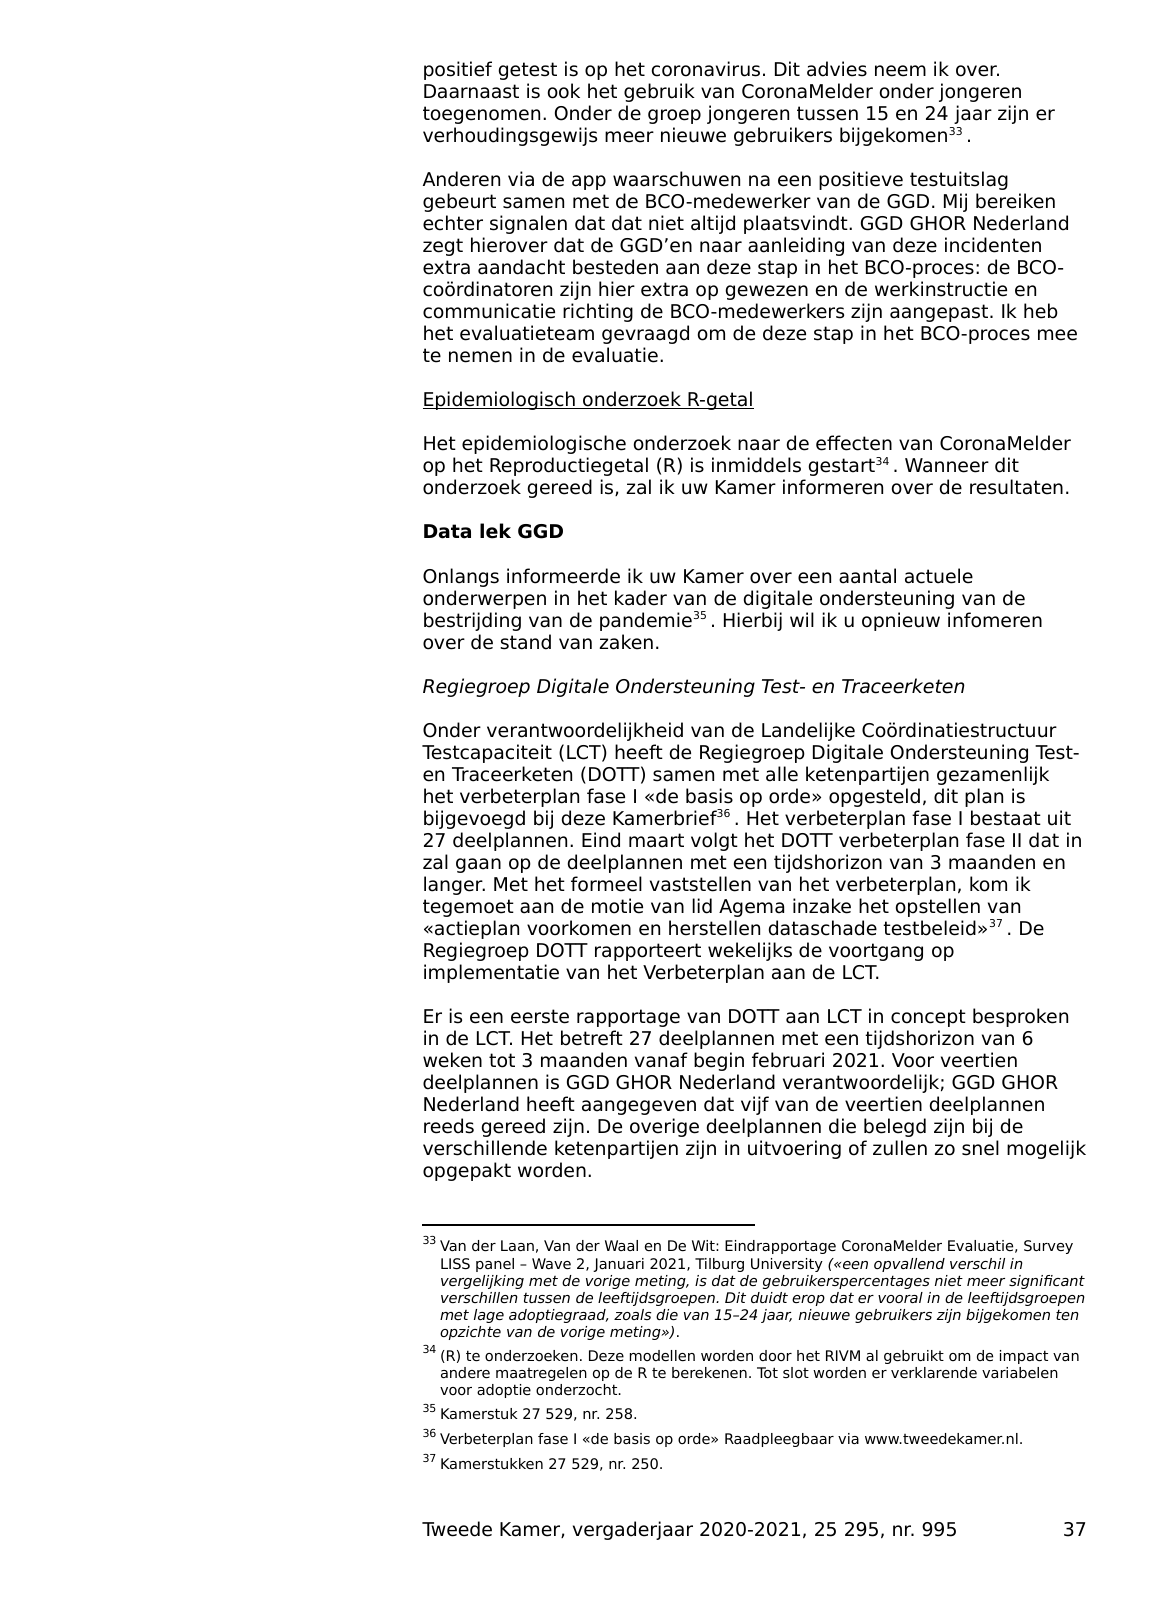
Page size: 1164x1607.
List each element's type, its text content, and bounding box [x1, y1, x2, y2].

text Het epidemiologische onderzoek naar de effecten van CoronaMelder op het Reproductiegetal (R) is inmiddels gestart. Wanneer dit onderzoek gereed is, zal ik uw Kamer informeren over de resultaten. [422, 433, 1087, 499]
text Verbeterplan fase I «de basis op orde» Raadpleegbaar via www.tweedekamer.nl. [422, 1427, 1087, 1449]
text Onder verantwoordelijkheid van de Landelijke Coördinatiestructuur Testcapaciteit (LCT) heeft de Regiegroep Digitale Ondersteuning Test- en Traceerketen (DOTT) samen met alle ketenpartijen gezamenlijk het verbeterplan fase I «de basis op orde» opgesteld, dit plan is bijgevoegd bij deze Kamerbrief. Het verbeterplan fase I bestaat uit 27 deelplannen. Eind maart volgt het DOTT verbeterplan fase II dat in zal gaan op de deelplannen met een tijdshorizon van 3 maanden en langer. Met het formeel vaststellen van het verbeterplan, kom ik tegemoet aan de motie van lid Agema inzake het opstellen van «actieplan voorkomen en herstellen dataschade testbeleid». De Regiegroep DOTT rapporteert wekelijks de voortgang op implementatie van het Verbeterplan aan de LCT. [422, 720, 1087, 984]
text Kamerstuk 27 529, nr. 258. [422, 1402, 1087, 1424]
text (R) te onderzoeken. Deze modellen worden door het RIVM al gebruikt om de impact van andere maatregelen op de R te berekenen. Tot slot worden er verklarende variabelen voor adoptie onderzocht. [422, 1343, 1087, 1399]
text Anderen via de app waarschuwen na een positieve testuitslag gebeurt samen met de BCO-medewerker van de GGD. Mij bereiken echter signalen dat dat niet altijd plaatsvindt. GGD GHOR Nederland zegt hierover dat de GGD’en naar aanleiding van deze incidenten extra aandacht besteden aan deze stap in het BCO-proces: de BCO-coördinatoren zijn hier extra op gewezen en de werkinstructie en communicatie richting de BCO-medewerkers zijn aangepast. Ik heb het evaluatieteam gevraagd om de deze stap in het BCO-proces mee te nemen in de evaluatie. [422, 169, 1087, 367]
subtitle Data lek GGD [422, 521, 1087, 543]
subtitle Regiegroep Digitale Ondersteuning Test- en Traceerketen [422, 676, 1087, 698]
text Van der Laan, Van der Waal en De Wit: Eindrapportage CoronaMelder Evaluatie, Survey LISS panel – Wave 2, Januari 2021, Tilburg University («een opvallend verschil in vergelijking met de vorige meting, is dat de gebruikerspercentages niet meer significant verschillen tussen de leeftijdsgroepen. Dit duidt erop dat er vooral in de leeftijdsgroepen met lage adoptiegraad, zoals die van 15–24 jaar, nieuwe gebruikers zijn bijgekomen ten opzichte van de vorige meting»). [422, 1234, 1087, 1341]
text Kamerstukken 27 529, nr. 250. [422, 1452, 1087, 1474]
subtitle Epidemiologisch onderzoek R-getal [422, 389, 1087, 411]
text Onlangs informeerde ik uw Kamer over een aantal actuele onderwerpen in het kader van de digitale ondersteuning van de bestrijding van de pandemie. Hierbij wil ik u opnieuw infomeren over de stand van zaken. [422, 566, 1087, 653]
text positief getest is op het coronavirus. Dit advies neem ik over. Daarnaast is ook het gebruik van CoronaMelder onder jongeren toegenomen. Onder de groep jongeren tussen 15 en 24 jaar zijn er verhoudingsgewijs meer nieuwe gebruikers bijgekomen. [422, 59, 1087, 147]
text Er is een eerste rapportage van DOTT aan LCT in concept besproken in de LCT. Het betreft 27 deelplannen met een tijdshorizon van 6 weken tot 3 maanden vanaf begin februari 2021. Voor veertien deelplannen is GGD GHOR Nederland verantwoordelijk; GGD GHOR Nederland heeft aangegeven dat vijf van de veertien deelplannen reeds gereed zijn. De overige deelplannen die belegd zijn bij de verschillende ketenpartijen zijn in uitvoering of zullen zo snel mogelijk opgepakt worden. [422, 1006, 1087, 1182]
